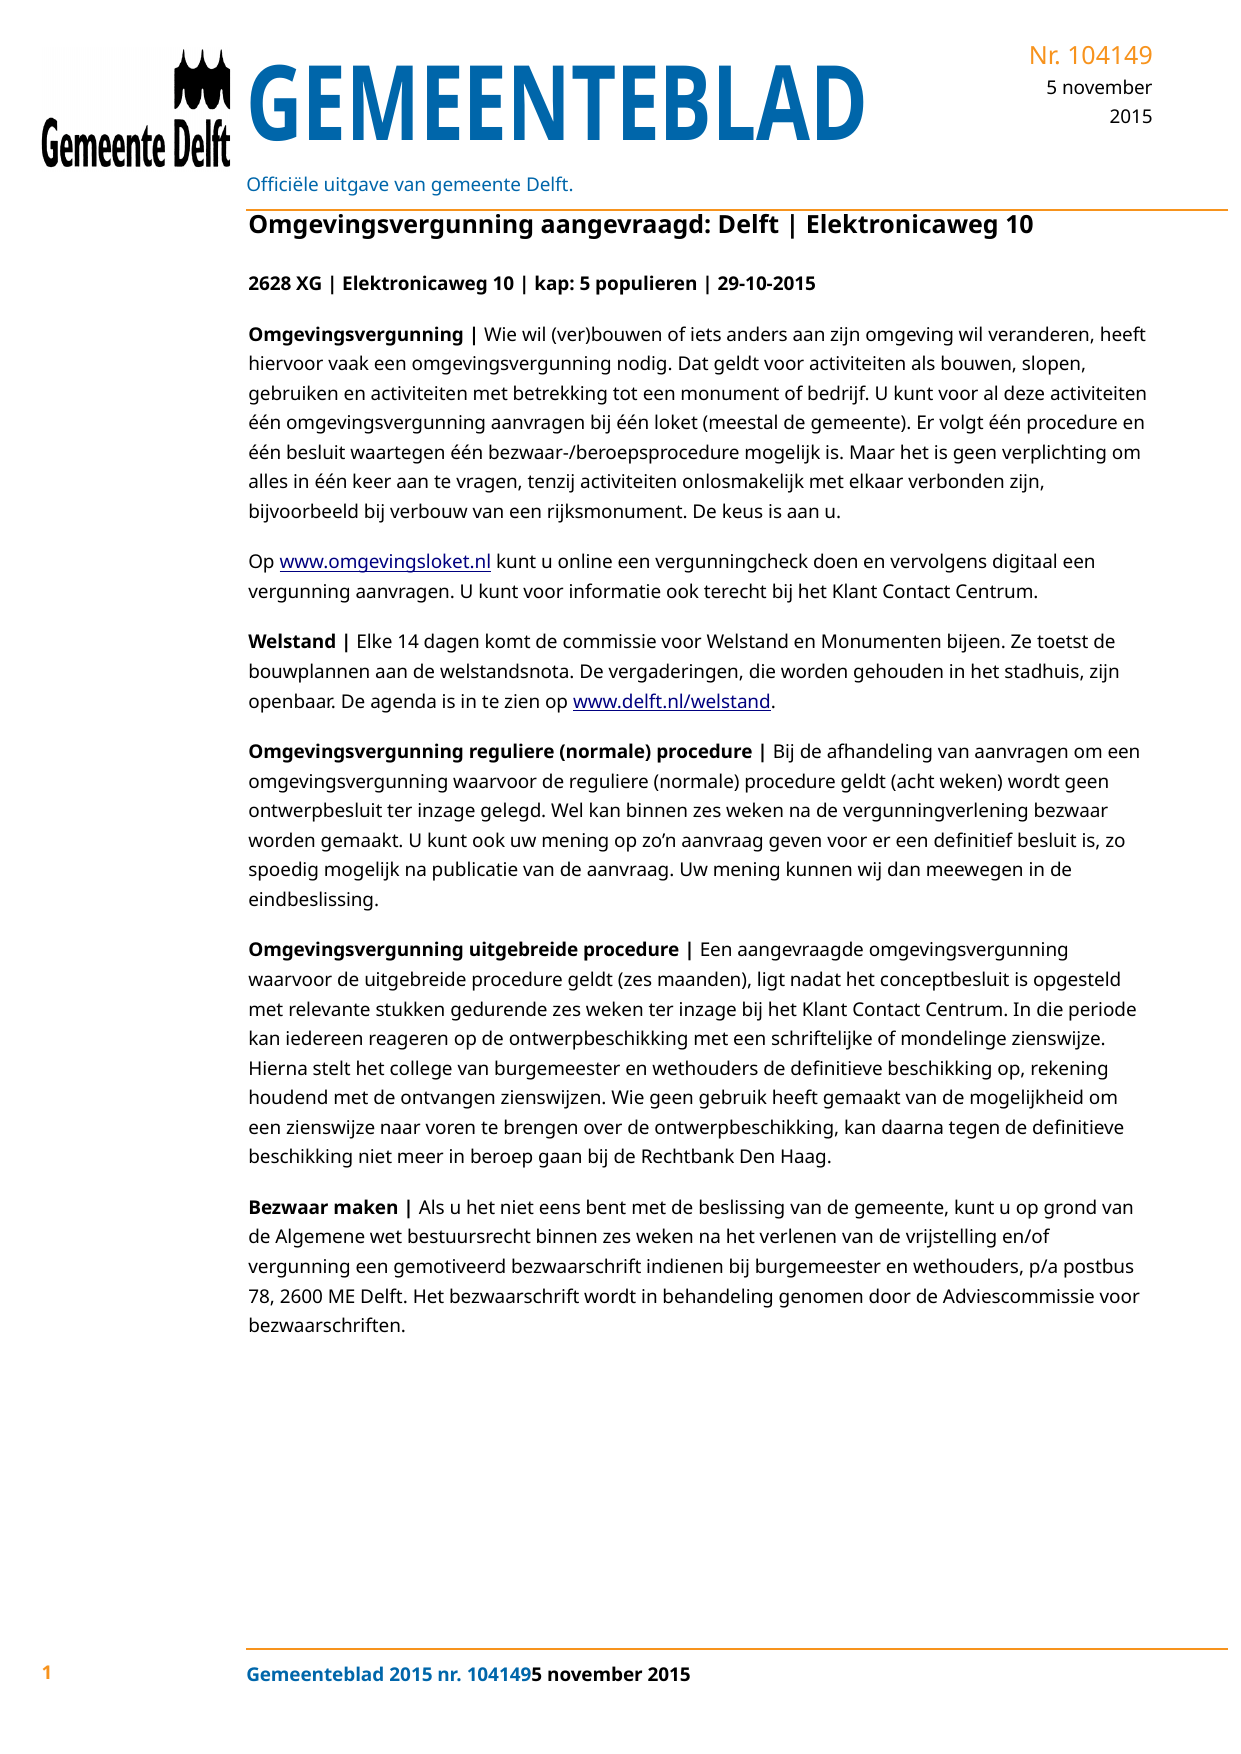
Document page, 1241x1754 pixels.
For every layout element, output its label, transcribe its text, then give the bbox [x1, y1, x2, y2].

text Omgevingsvergunning | Wie wil (ver)bouwen of iets anders aan zijn omgeving wil veranderen, heeft hiervoor vaak een omgevingsvergunning nodig. Dat geldt voor activiteiten als bouwen, slopen, gebruiken en activiteiten met betrekking tot een monument of bedrijf. U kunt voor al deze activiteiten één omgevingsvergunning aanvragen bij één loket (meestal de gemeente). Er volgt één procedure en één besluit waartegen één bezwaar-/beroepsprocedure mogelijk is. Maar het is geen verplichting om alles in één keer aan te vragen, tenzij activiteiten onlosmakelijk met elkaar verbonden zijn, bijvoorbeeld bij verbouw van een rijksmonument. De keus is aan u. [248, 321, 1152, 524]
text Bezwaar maken | Als u het niet eens bent met de beslissing van de gemeente, kunt u op grond van de Algemene wet bestuursrecht binnen zes weken na het verlenen van de vrijstelling en/of vergunning een gemotiveerd bezwaarschrift indienen bij burgemeester en wethouders, p/a postbus 78, 2600 ME Delft. Het bezwaarschrift wordt in behandeling genomen door de Adviescommissie voor bezwaarschriften. [248, 1194, 1152, 1338]
text 2628 XG | Elektronicaweg 10 | kap: 5 populieren | 29-10-2015 [248, 270, 1152, 296]
text Omgevingsvergunning reguliere (normale) procedure | Bij de afhandeling van aanvragen om een omgevingsvergunning waarvoor de reguliere (normale) procedure geldt (acht weken) wordt geen ontwerpbesluit ter inzage gelegd. Wel kan binnen zes weken na de vergunningverlening bezwaar worden gemaakt. U kunt ook uw mening op zo’n aanvraag geven voor er een definitief besluit is, zo spoedig mogelijk na publicatie van de aanvraag. Uw mening kunnen wij dan meewegen in de eindbeslissing. [248, 738, 1152, 912]
text Omgevingsvergunning aangevraagd: Delft | Elektronicaweg 10 [248, 211, 1152, 241]
text Omgevingsvergunning uitgebreide procedure | Een aangevraagde omgevingsvergunning waarvoor de uitgebreide procedure geldt (zes maanden), ligt nadat het conceptbesluit is opgesteld met relevante stukken gedurende zes weken ter inzage bij het Klant Contact Centrum. In die periode kan iedereen reageren op de ontwerpbeschikking met een schriftelijke of mondelinge zienswijze. Hierna stelt het college van burgemeester en wethouders de definitieve beschikking op, rekening houdend met de ontvangen zienswijzen. Wie geen gebruik heeft gemaakt van de mogelijkheid om een zienswijze naar voren te brengen over de ontwerpbeschikking, kan daarna tegen de definitieve beschikking niet meer in beroep gaan bij de Rechtbank Den Haag. [248, 937, 1152, 1169]
text Welstand | Elke 14 dagen komt de commissie voor Welstand en Monumenten bijeen. Ze toetst de bouwplannen aan de welstandsnota. De vergaderingen, die worden gehouden in het stadhuis, zijn openbaar. De agenda is in te zien op www.delft.nl/welstand. [248, 629, 1152, 713]
picture [41, 47, 231, 172]
text Op www.omgevingsloket.nl kunt u online een vergunningcheck doen en vervolgens digitaal een vergunning aanvragen. U kunt voor informatie ook terecht bij het Klant Contact Centrum. [248, 549, 1152, 604]
